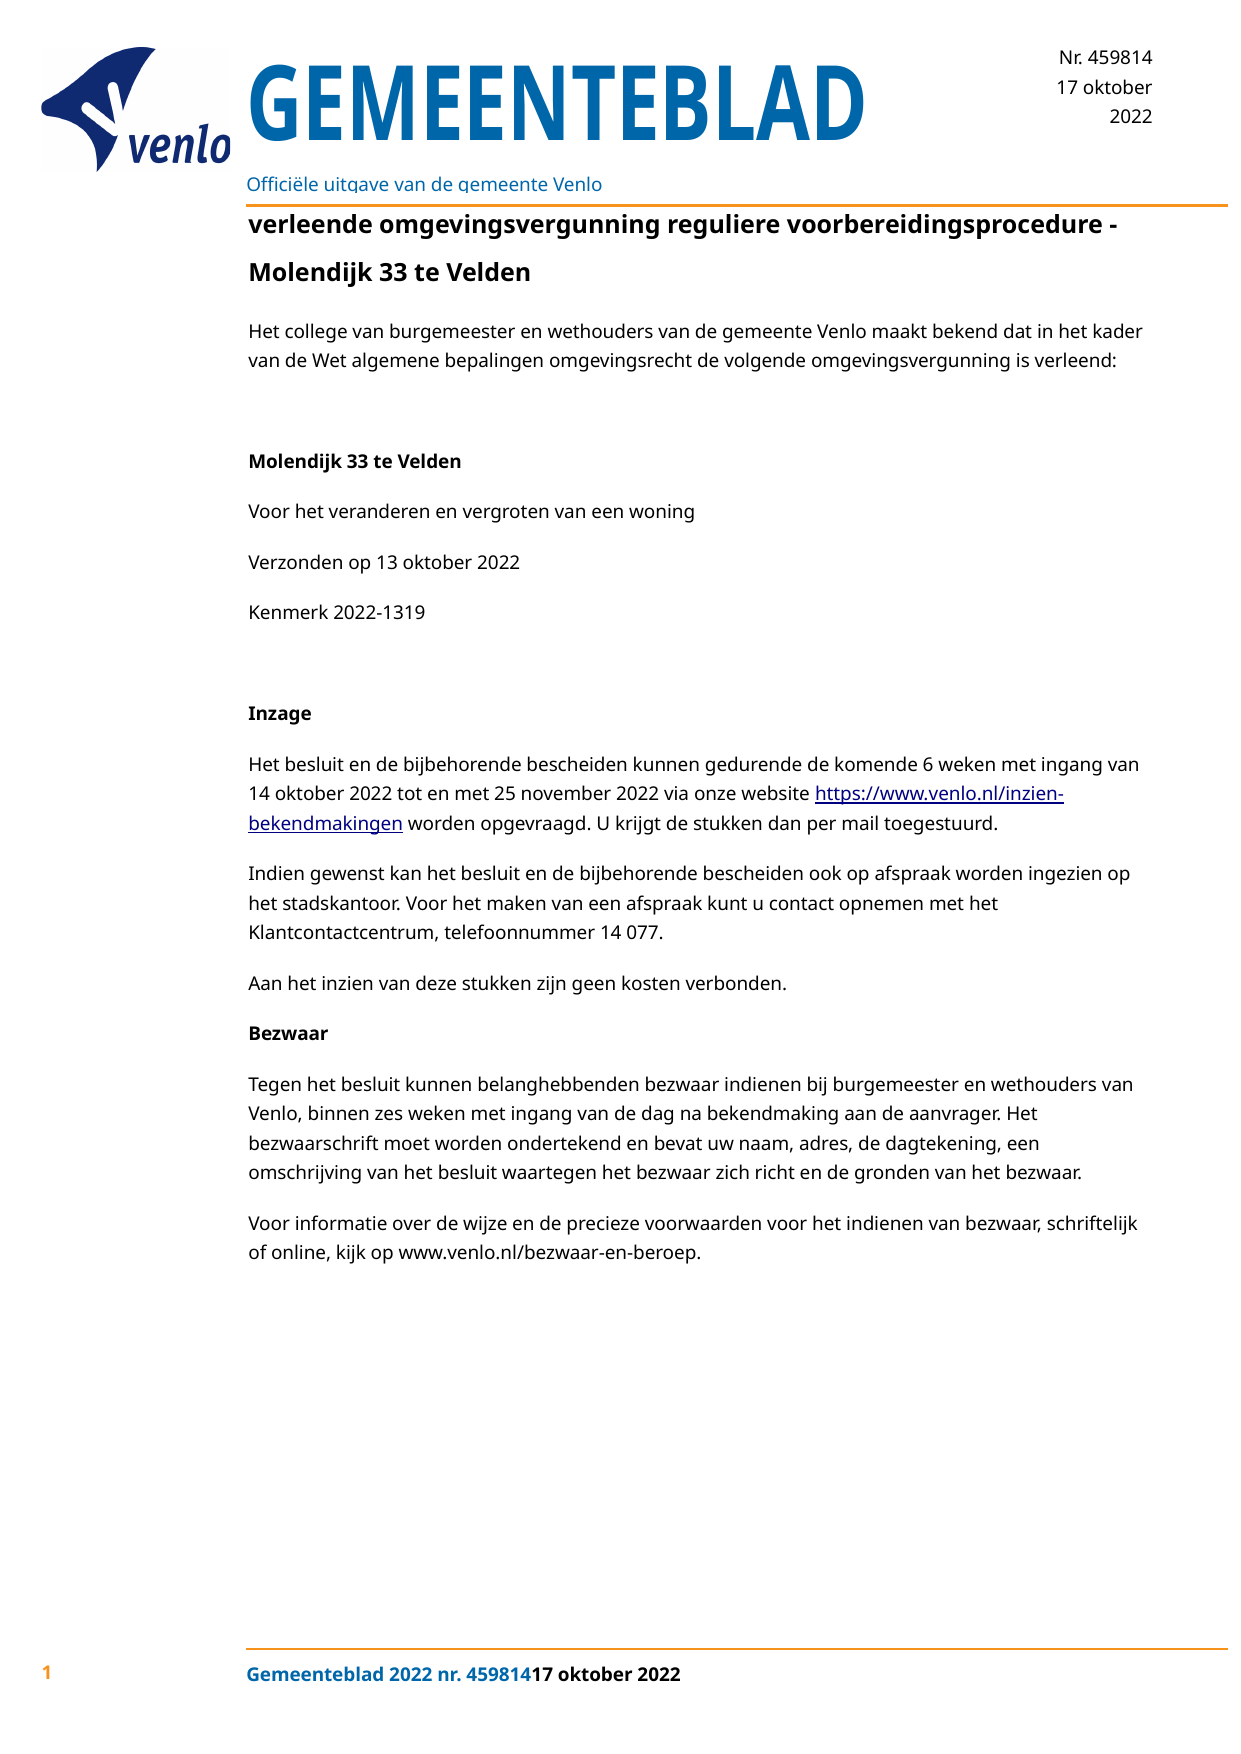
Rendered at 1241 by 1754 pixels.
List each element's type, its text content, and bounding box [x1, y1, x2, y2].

text verleende omgevingsvergunning reguliere voorbereidingsprocedure - Molendijk 33 te Velden [248, 207, 1152, 288]
text Aan het inzien van deze stukken zijn geen kosten verbonden. [248, 970, 1152, 996]
text Molendijk 33 te Velden [248, 448, 1152, 474]
picture [41, 47, 231, 172]
text Indien gewenst kan het besluit en de bijbehorende bescheiden ook op afspraak worden ingezien op het stadskantoor. Voor het maken van een afspraak kunt u contact opnemen met het Klantcontactcentrum, telefoonnummer 14 077. [248, 860, 1152, 945]
text Kenmerk 2022-1319 [248, 599, 1152, 625]
text Het besluit en de bijbehorende bescheiden kunnen gedurende de komende 6 weken met ingang van 14 oktober 2022 tot en met 25 november 2022 via onze website https://www.venlo.nl/inzien-bekendmakingen worden opgevraagd. U krijgt de stukken dan per mail toegestuurd. [248, 751, 1152, 836]
text Verzonden op 13 oktober 2022 [248, 549, 1152, 575]
text Voor informatie over de wijze en de precieze voorwaarden voor het indienen van bezwaar, schriftelijk of online, kijk op www.venlo.nl/bezwaar-en-beroep. [248, 1210, 1152, 1265]
text Inzage [248, 700, 1152, 726]
text Voor het veranderen en vergroten van een woning [248, 499, 1152, 524]
text Tegen het besluit kunnen belanghebbenden bezwaar indienen bij burgemeester en wethouders van Venlo, binnen zes weken met ingang van de dag na bekendmaking aan de aanvrager. Het bezwaarschrift moet worden ondertekend en bevat uw naam, adres, de dagtekening, een omschrijving van het besluit waartegen het bezwaar zich richt en de gronden van het bezwaar. [248, 1071, 1152, 1185]
text Het college van burgemeester en wethouders van de gemeente Venlo maakt bekend dat in het kader van de Wet algemene bepalingen omgevingsrecht de volgende omgevingsvergunning is verleend: [248, 318, 1152, 373]
text Bezwaar [248, 1020, 1152, 1046]
